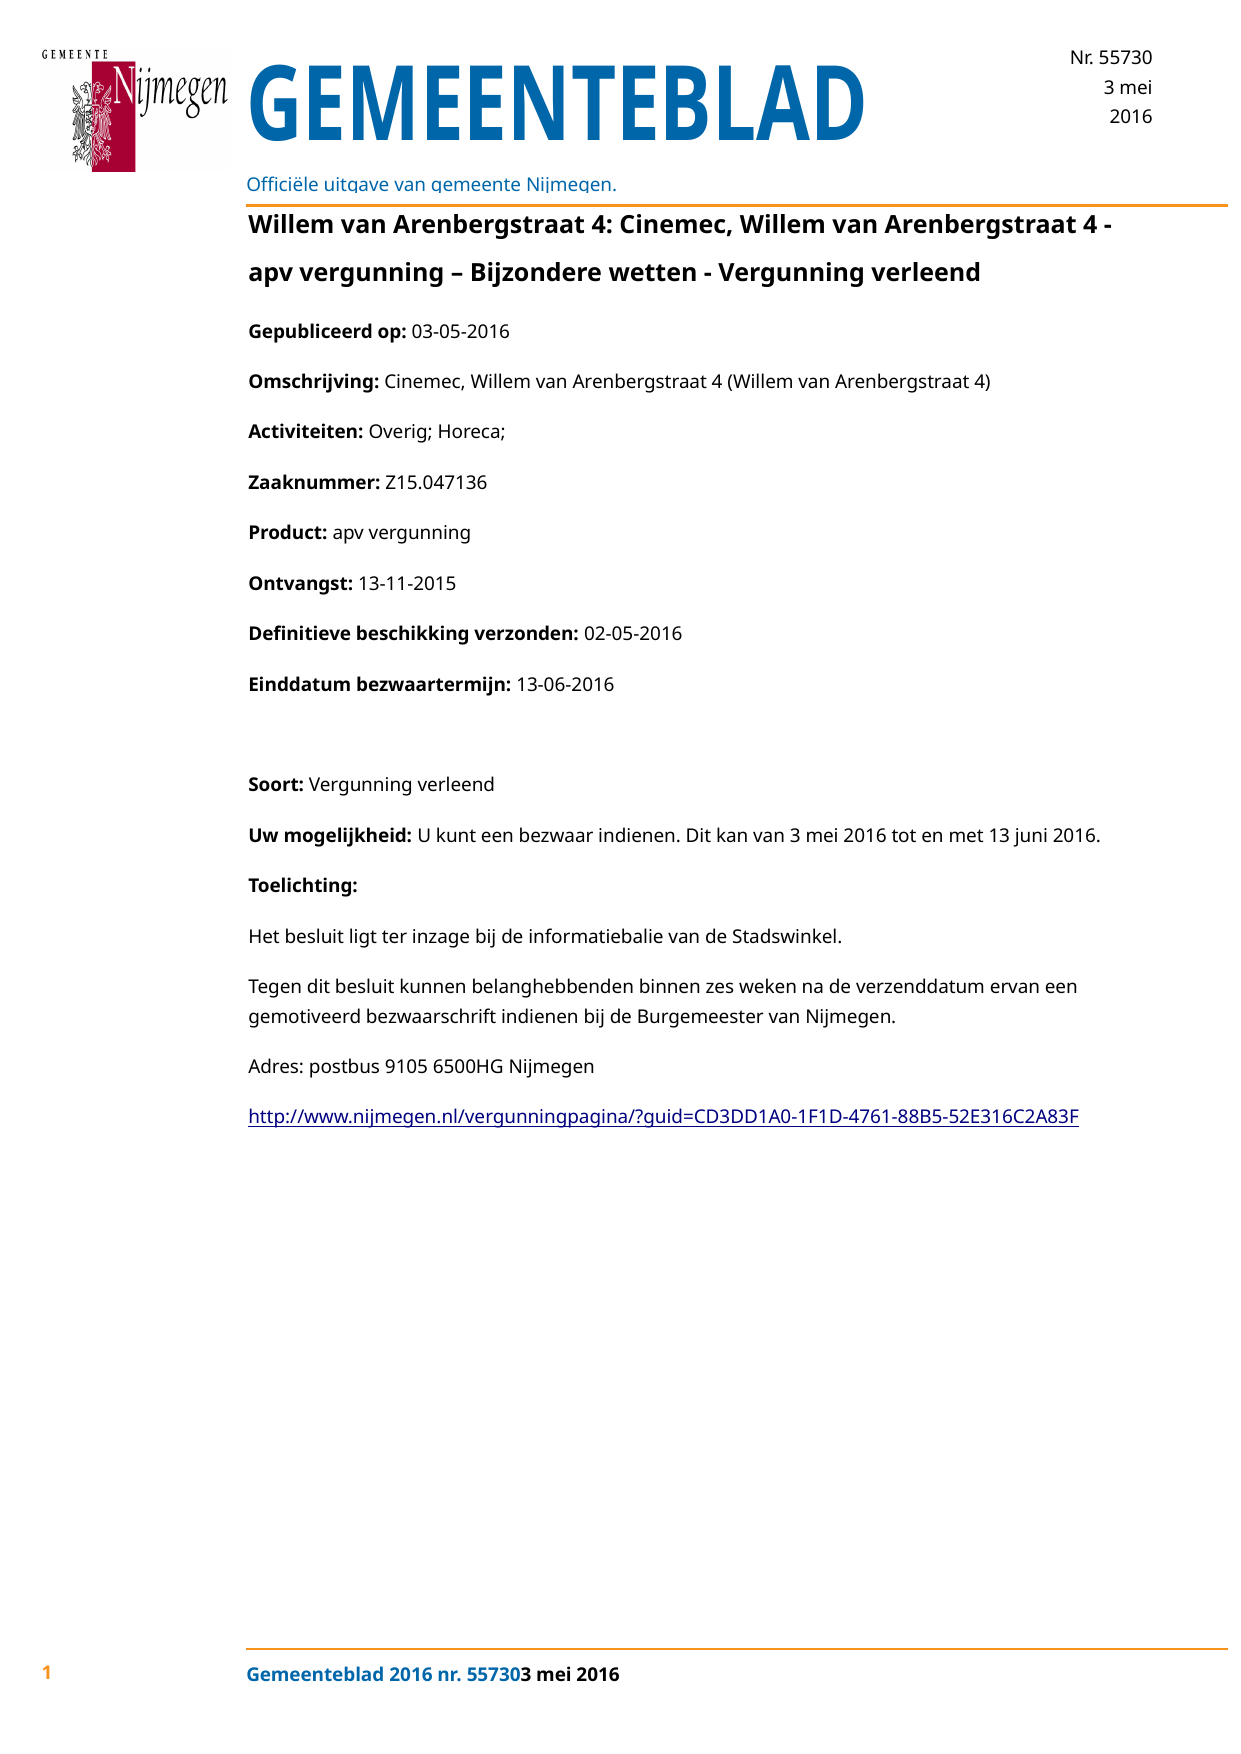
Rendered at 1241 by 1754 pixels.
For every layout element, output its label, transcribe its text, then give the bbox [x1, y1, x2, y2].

text Adres: postbus 9105 6500HG Nijmegen [248, 1053, 1152, 1079]
text Omschrijving: Cinemec, Willem van Arenbergstraat 4 (Willem van Arenbergstraat 4) [248, 368, 1152, 394]
text Activiteiten: Overig; Horeca; [248, 419, 1152, 444]
text Definitieve beschikking verzonden: 02-05-2016 [248, 620, 1152, 646]
text Einddatum bezwaartermijn: 13-06-2016 [248, 671, 1152, 697]
text Gepubliceerd op: 03-05-2016 [248, 318, 1152, 344]
picture [41, 47, 231, 172]
text Tegen dit besluit kunnen belanghebbenden binnen zes weken na de verzenddatum ervan een gemotiveerd bezwaarschrift indienen bij de Burgemeester van Nijmegen. [248, 973, 1152, 1029]
text Ontvangst: 13-11-2015 [248, 570, 1152, 596]
text Uw mogelijkheid: U kunt een bezwaar indienen. Dit kan van 3 mei 2016 tot en met 13 juni 2016. [248, 822, 1152, 848]
text Het besluit ligt ter inzage bij de informatiebalie van de Stadswinkel. [248, 923, 1152, 949]
text http://www.nijmegen.nl/vergunningpagina/?guid=CD3DD1A0-1F1D-4761-88B5-52E316C2A83F [248, 1104, 1152, 1129]
text Soort: Vergunning verleend [248, 772, 1152, 797]
text Toelichting: [248, 872, 1152, 898]
text Zaaknummer: Z15.047136 [248, 469, 1152, 495]
text Willem van Arenbergstraat 4: Cinemec, Willem van Arenbergstraat 4 - apv vergunning – Bijzondere wetten - Vergunning verleend [248, 207, 1152, 288]
text Product: apv vergunning [248, 519, 1152, 545]
